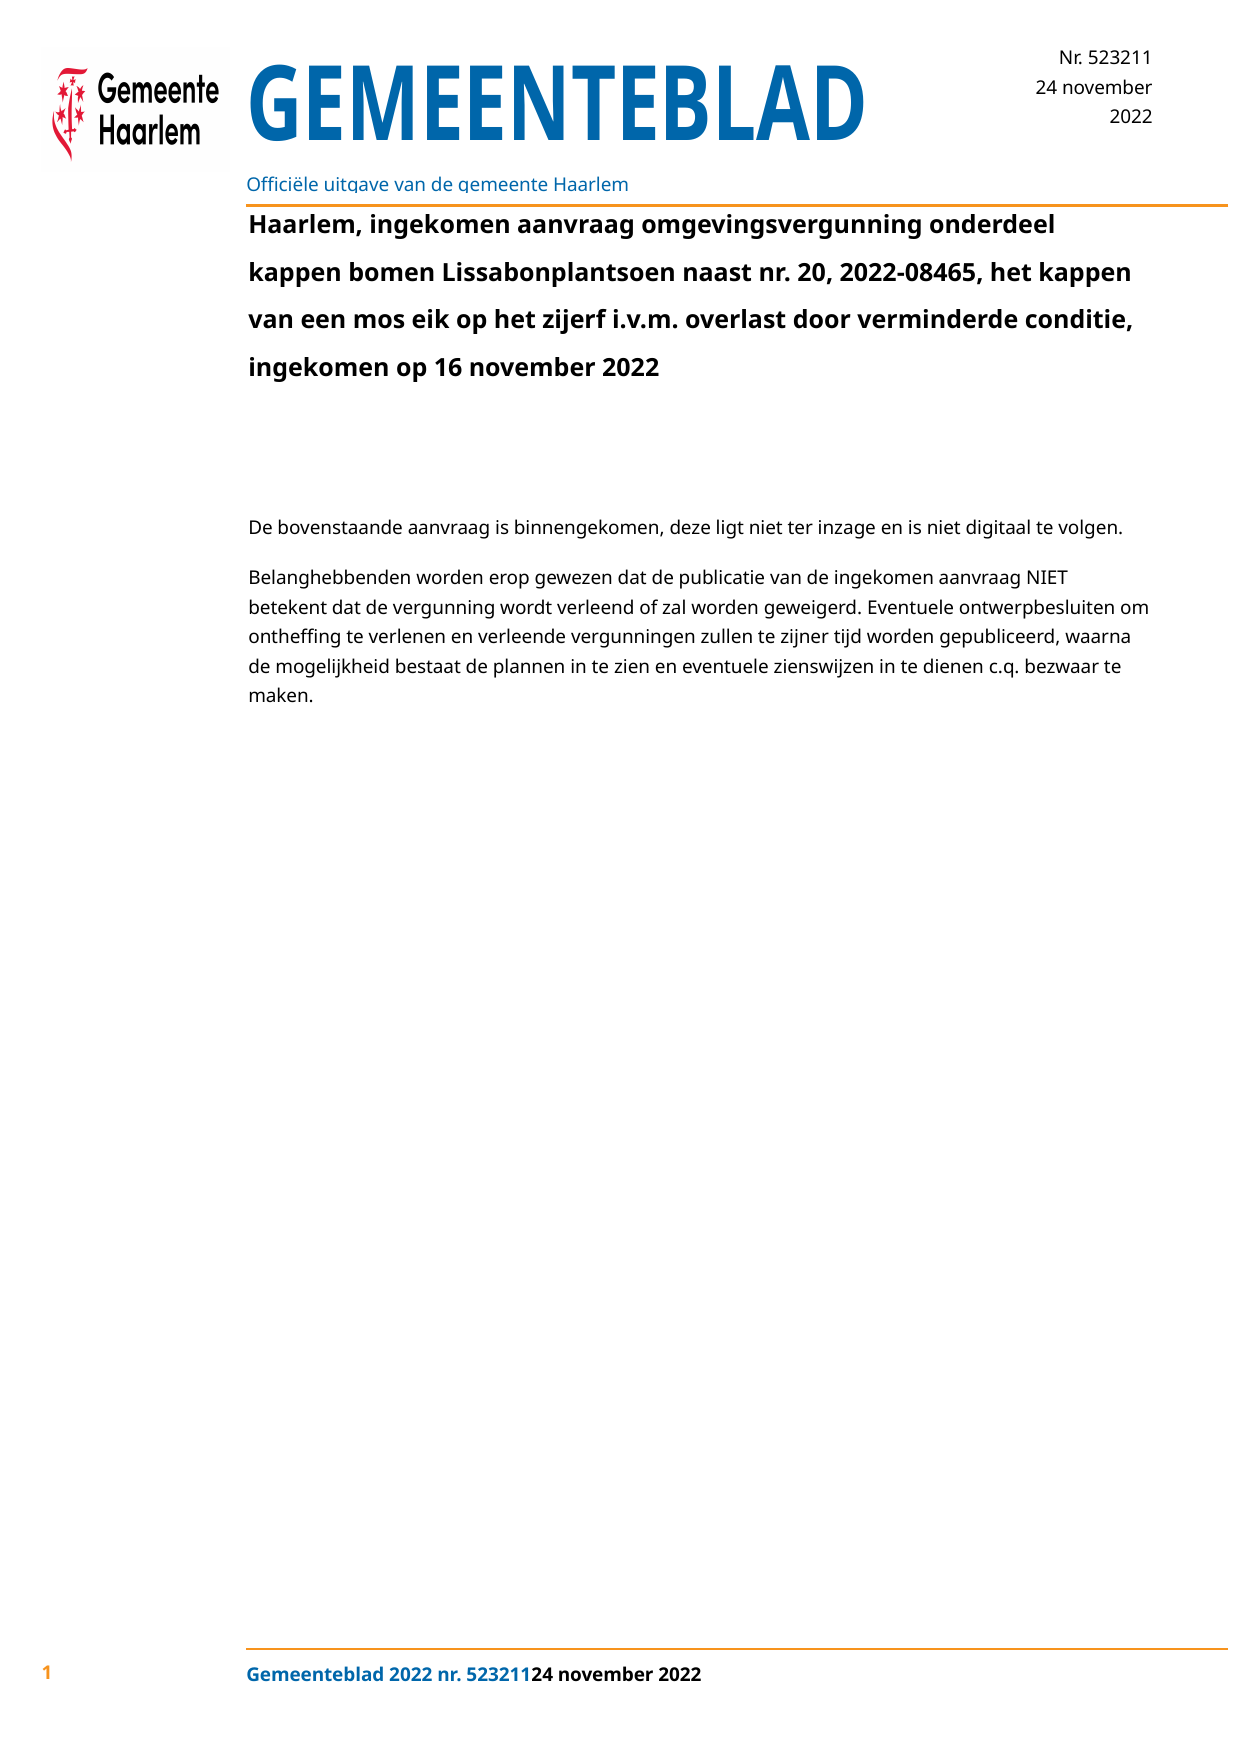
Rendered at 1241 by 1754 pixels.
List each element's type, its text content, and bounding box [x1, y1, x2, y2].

text Haarlem, ingekomen aanvraag omgevingsvergunning onderdeel kappen bomen Lissabonplantsoen naast nr. 20, 2022-08465, het kappen van een mos eik op het zijerf i.v.m. overlast door verminderde conditie, ingekomen op 16 november 2022 [248, 207, 1152, 384]
text Belanghebbenden worden erop gewezen dat de publicatie van de ingekomen aanvraag NIET betekent dat de vergunning wordt verleend of zal worden geweigerd. Eventuele ontwerpbesluiten om ontheffing te verlenen en verleende vergunningen zullen te zijner tijd worden gepubliceerd, waarna de mogelijkheid bestaat de plannen in te zien en eventuele zienswijzen in te dienen c.q. bezwaar te maken. [248, 564, 1152, 708]
picture [41, 47, 231, 172]
text De bovenstaande aanvraag is binnengekomen, deze ligt niet ter inzage en is niet digitaal te volgen. [248, 514, 1152, 540]
